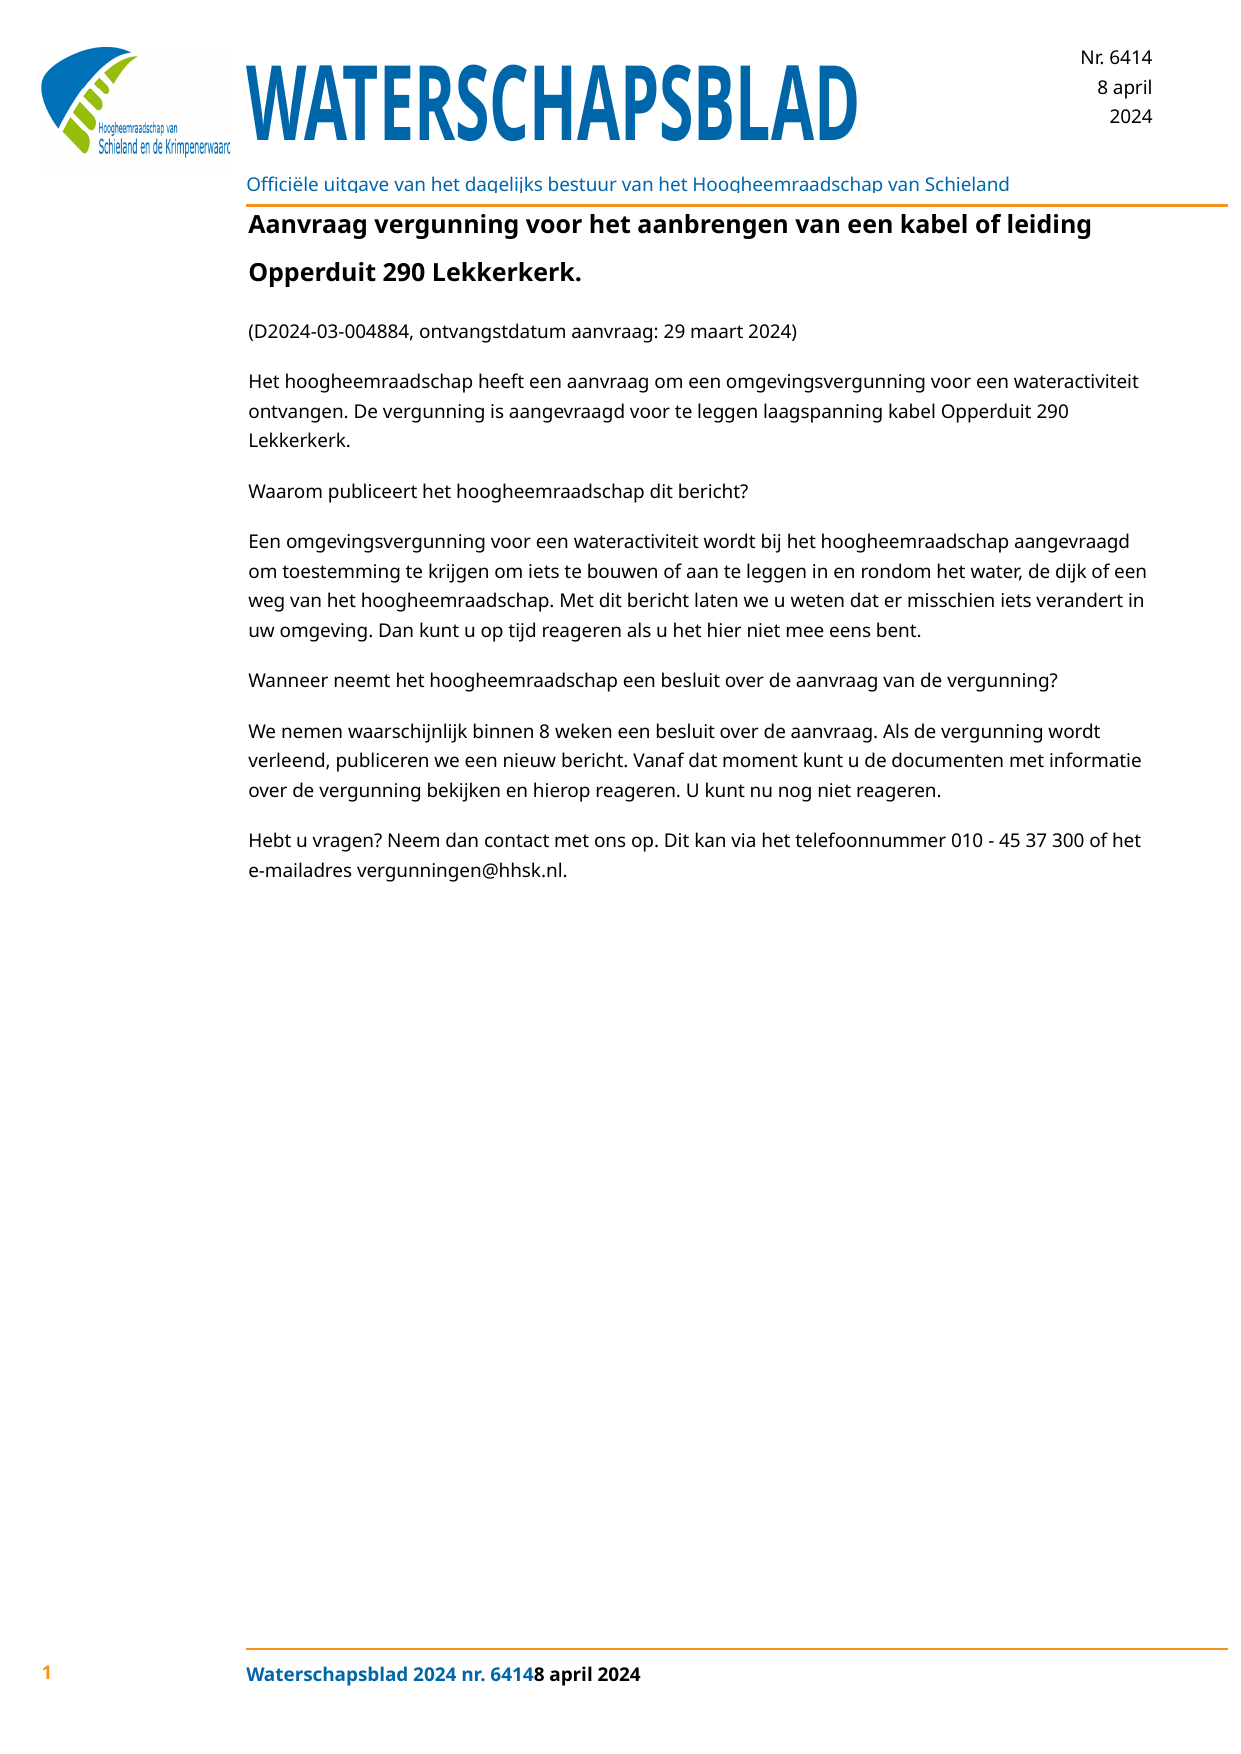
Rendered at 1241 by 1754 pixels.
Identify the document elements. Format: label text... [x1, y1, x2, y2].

text Waarom publiceert het hoogheemraadschap dit bericht? [248, 478, 1152, 504]
text Een omgevingsvergunning voor een wateractiviteit wordt bij het hoogheemraadschap aangevraagd om toestemming te krijgen om iets te bouwen of aan te leggen in en rondom het water, de dijk of een weg van het hoogheemraadschap. Met dit bericht laten we u weten dat er misschien iets verandert in uw omgeving. Dan kunt u op tijd reageren als u het hier niet mee eens bent. [248, 528, 1152, 643]
text Aanvraag vergunning voor het aanbrengen van een kabel of leiding Opperduit 290 Lekkerkerk. [248, 207, 1152, 288]
text We nemen waarschijnlijk binnen 8 weken een besluit over de aanvraag. Als de vergunning wordt verleend, publiceren we een nieuw bericht. Vanaf dat moment kunt u de documenten met informatie over de vergunning bekijken en hierop reageren. U kunt nu nog niet reageren. [248, 718, 1152, 803]
text Wanneer neemt het hoogheemraadschap een besluit over de aanvraag van de vergunning? [248, 667, 1152, 693]
text (D2024-03-004884, ontvangstdatum aanvraag: 29 maart 2024) [248, 318, 1152, 344]
text Hebt u vragen? Neem dan contact met ons op. Dit kan via het telefoonnummer 010 - 45 37 300 of het e-mailadres vergunningen@hhsk.nl. [248, 827, 1152, 883]
text Het hoogheemraadschap heeft een aanvraag om een omgevingsvergunning voor een wateractiviteit ontvangen. De vergunning is aangevraagd voor te leggen laagspanning kabel Opperduit 290 Lekkerkerk. [248, 368, 1152, 453]
picture [41, 47, 231, 172]
